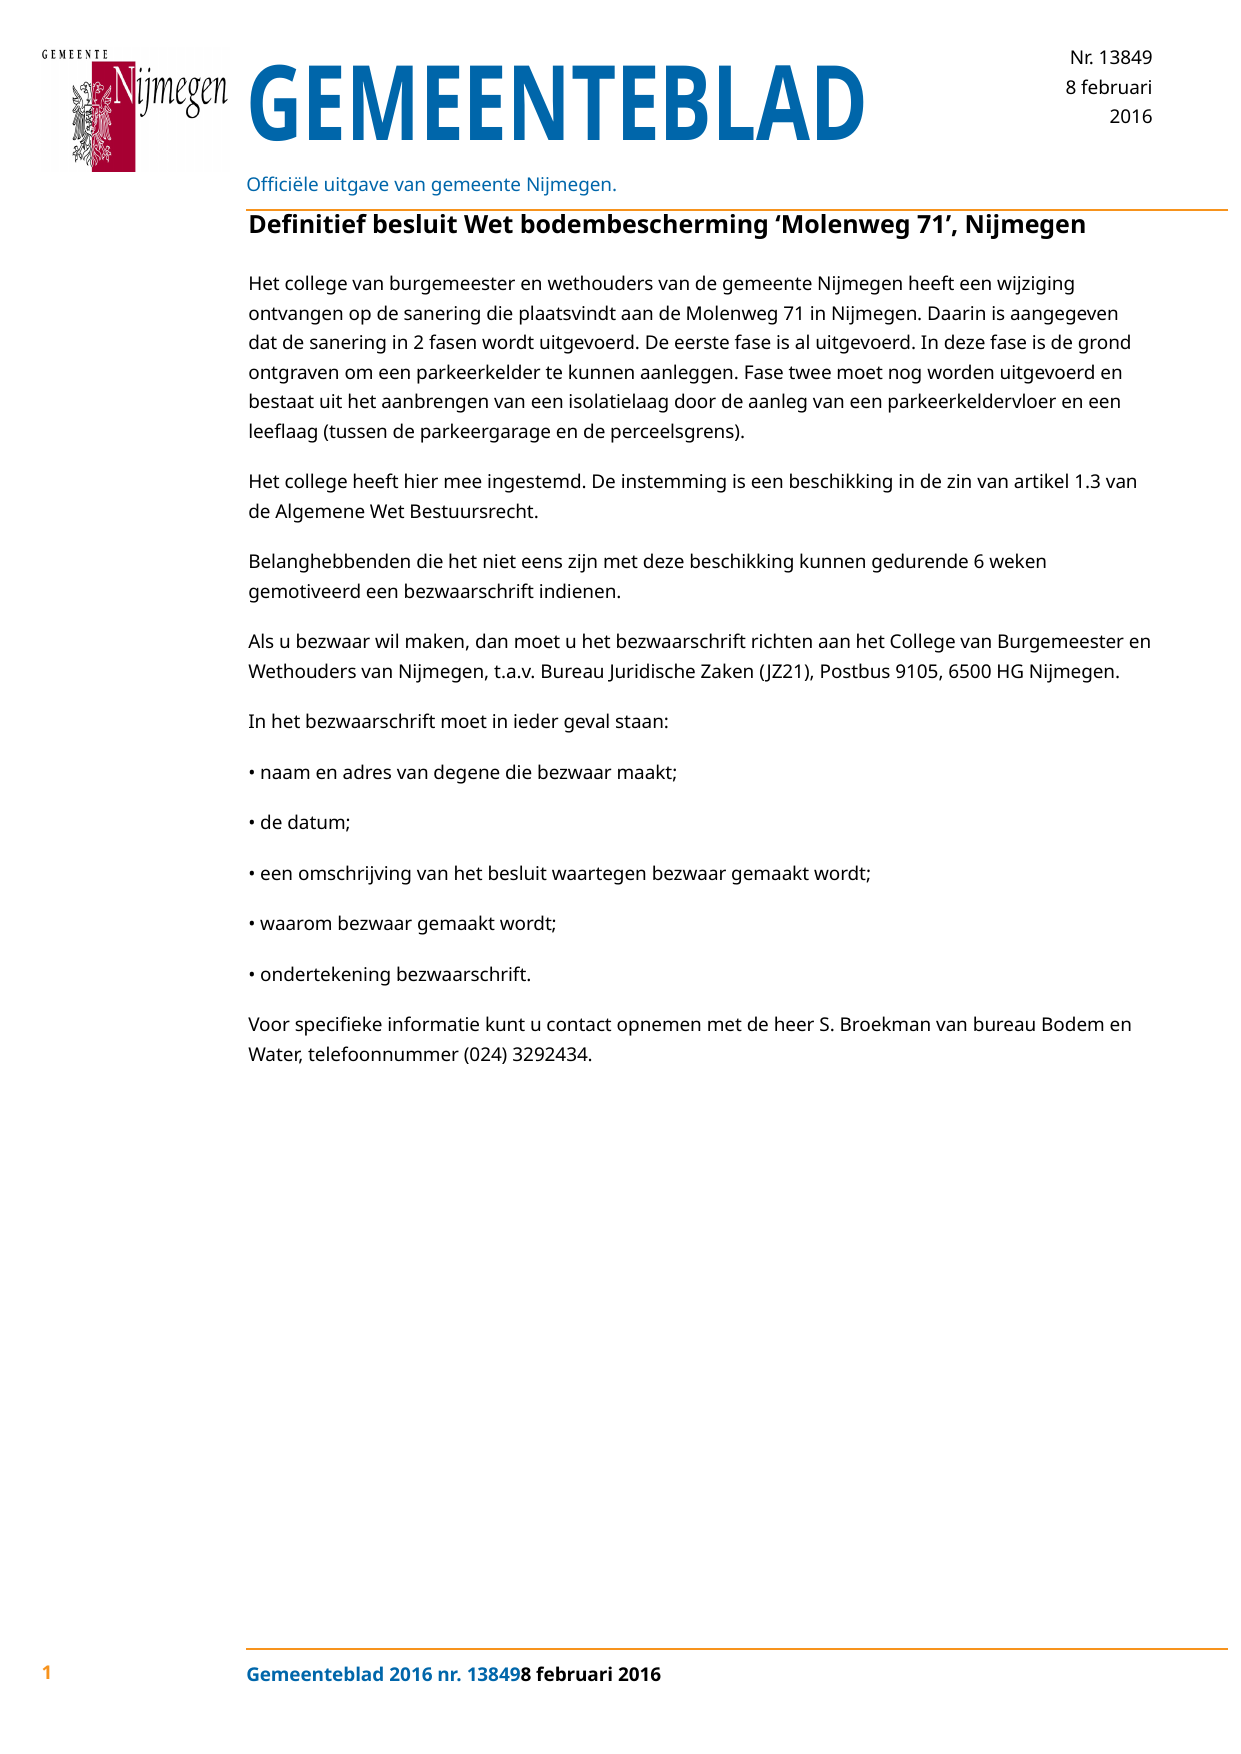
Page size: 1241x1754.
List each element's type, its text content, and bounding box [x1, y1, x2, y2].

text Het college heeft hier mee ingestemd. De instemming is een beschikking in de zin van artikel 1.3 van de Algemene Wet Bestuursrecht. [248, 469, 1152, 524]
picture [41, 47, 231, 172]
text • ondertekening bezwaarschrift. [248, 961, 1152, 986]
text • een omschrijving van het besluit waartegen bezwaar gemaakt wordt; [248, 860, 1152, 886]
text • de datum; [248, 809, 1152, 835]
text Als u bezwaar wil maken, dan moet u het bezwaarschrift richten aan het College van Burgemeester en Wethouders van Nijmegen, t.a.v. Bureau Juridische Zaken (JZ21), Postbus 9105, 6500 HG Nijmegen. [248, 629, 1152, 684]
text • waarom bezwaar gemaakt wordt; [248, 910, 1152, 936]
text In het bezwaarschrift moet in ieder geval staan: [248, 709, 1152, 734]
text Voor specifieke informatie kunt u contact opnemen met de heer S. Broekman van bureau Bodem en Water, telefoonnummer (024) 3292434. [248, 1011, 1152, 1066]
text Belanghebbenden die het niet eens zijn met deze beschikking kunnen gedurende 6 weken gemotiveerd een bezwaarschrift indienen. [248, 549, 1152, 604]
text Definitief besluit Wet bodembescherming ‘Molenweg 71’, Nijmegen [248, 211, 1152, 241]
text • naam en adres van degene die bezwaar maakt; [248, 759, 1152, 785]
text Het college van burgemeester en wethouders van de gemeente Nijmegen heeft een wijziging ontvangen op de sanering die plaatsvindt aan de Molenweg 71 in Nijmegen. Daarin is aangegeven dat de sanering in 2 fasen wordt uitgevoerd. De eerste fase is al uitgevoerd. In deze fase is de grond ontgraven om een parkeerkelder te kunnen aanleggen. Fase twee moet nog worden uitgevoerd en bestaat uit het aanbrengen van een isolatielaag door de aanleg van een parkeerkeldervloer en een leeflaag (tussen de parkeergarage en de perceelsgrens). [248, 270, 1152, 444]
